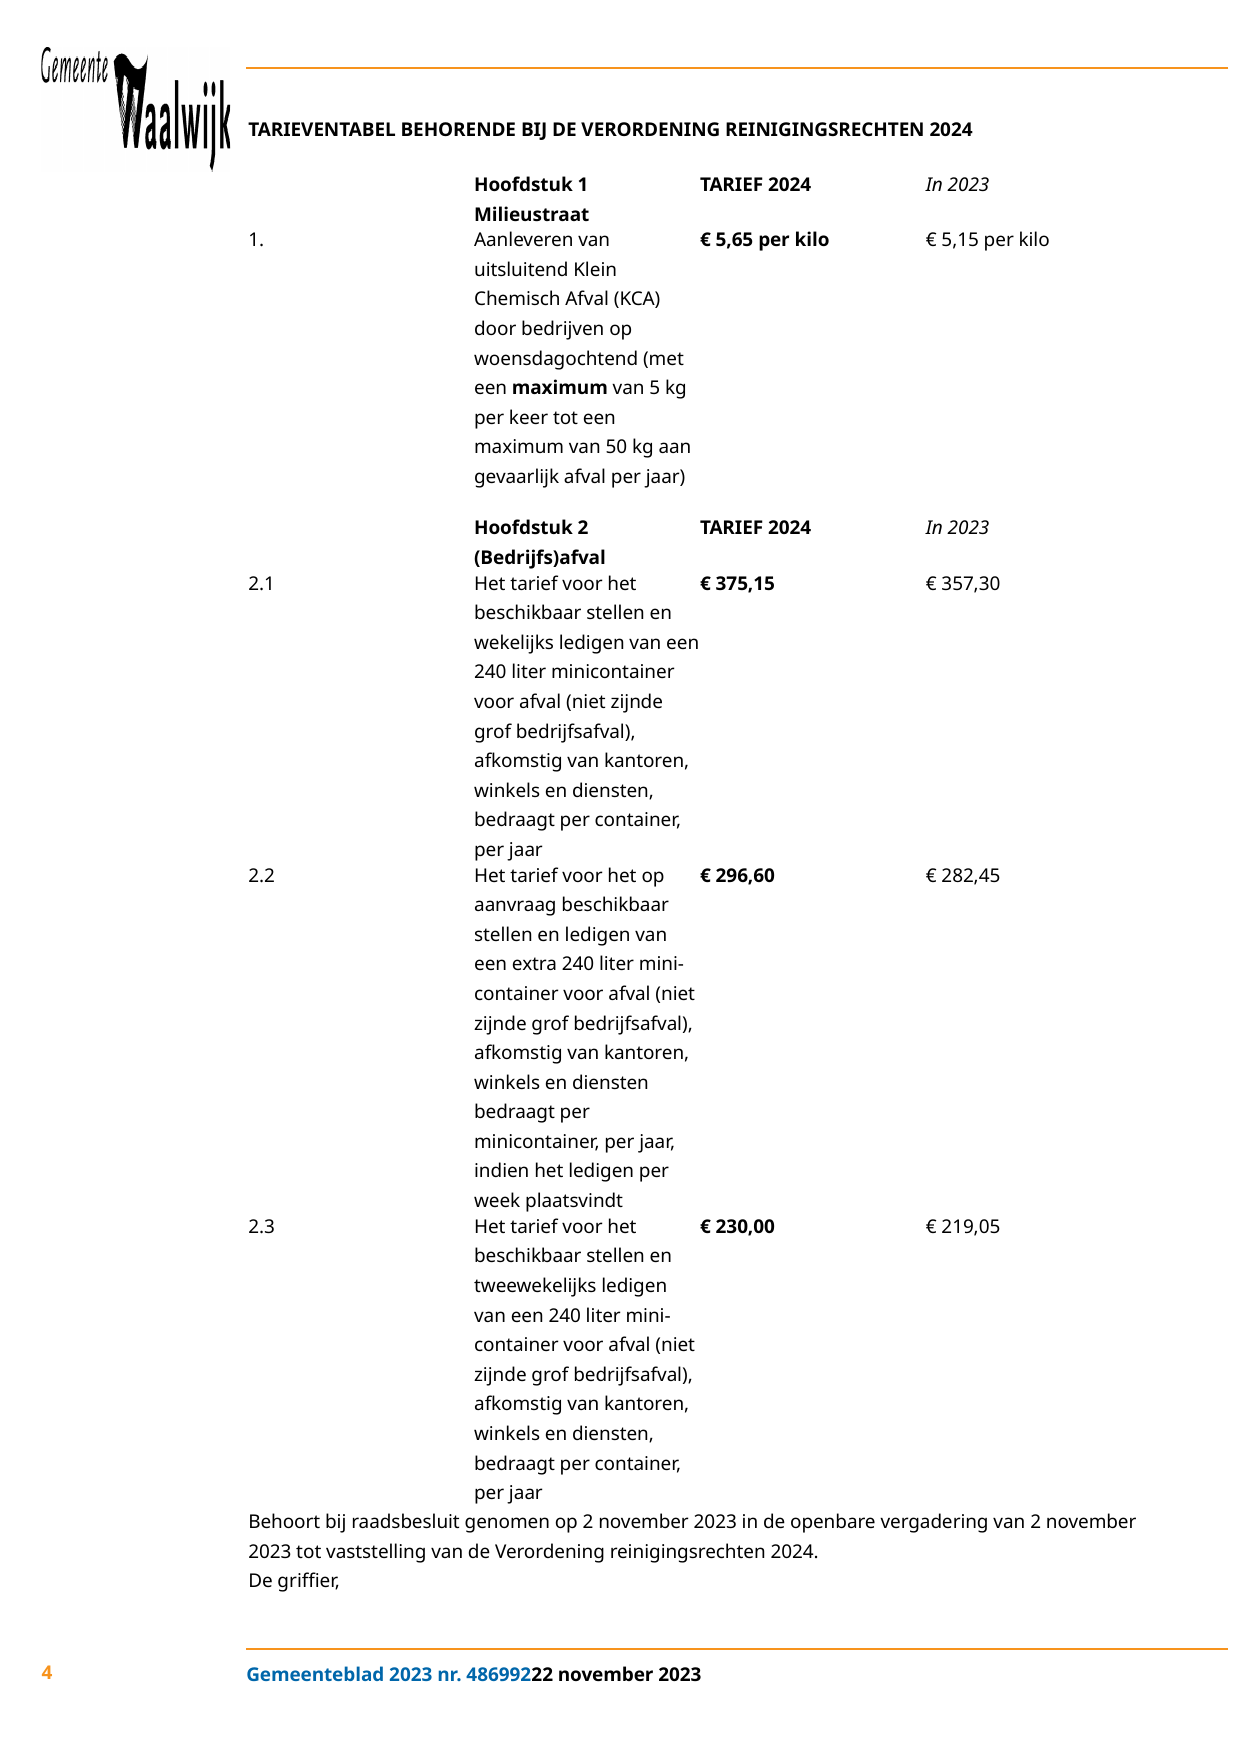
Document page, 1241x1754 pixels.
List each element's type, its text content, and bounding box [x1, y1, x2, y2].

table_cell € 5,15 per kilo [926, 226, 1152, 489]
text De griffier, [248, 1567, 1152, 1593]
table_cell [700, 489, 1152, 514]
table_cell Het tarief voor het beschikbaar stellen en wekelijks ledigen van een 240 liter minicontainer voor afval (niet zijnde grof bedrijfsafval), afkomstig van kantoren, winkels en diensten, bedraagt per container, per jaar [474, 570, 700, 862]
table_cell TARIEF 2024 [700, 515, 926, 570]
table_cell € 375,15 [700, 570, 926, 862]
table_cell € 5,65 per kilo [700, 226, 926, 489]
table_cell Het tarief voor het beschikbaar stellen en tweewekelijks ledigen van een 240 liter mini-container voor afval (niet zijnde grof bedrijfsafval), afkomstig van kantoren, winkels en diensten, bedraagt per container, per jaar [474, 1213, 700, 1505]
table_cell Hoofdstuk 2 (Bedrijfs)afval [474, 515, 700, 570]
table_cell € 282,45 [926, 862, 1152, 1213]
table_cell 2.1 [248, 570, 474, 862]
text Behoort bij raadsbesluit genomen op 2 november 2023 in de openbare vergadering van 2 november 2023 tot vaststelling van de Verordening reinigingsrechten 2024. [248, 1508, 1152, 1563]
table_cell € 230,00 [700, 1213, 926, 1505]
table_cell [248, 515, 474, 570]
table_cell 2.2 [248, 862, 474, 1213]
table_cell 1. [248, 226, 474, 489]
table_cell [248, 489, 474, 514]
table_header Hoofdstuk 1 Milieustraat [474, 171, 700, 226]
table_header TARIEF 2024 [700, 171, 926, 226]
table_header In 2023 [926, 171, 1152, 226]
table_cell 2.3 [248, 1213, 474, 1505]
table_cell Het tarief voor het op aanvraag beschikbaar stellen en ledigen van een extra 240 liter mini-container voor afval (niet zijnde grof bedrijfsafval), afkomstig van kantoren, winkels en diensten bedraagt per minicontainer, per jaar, indien het ledigen per week plaatsvindt [474, 862, 700, 1213]
table_cell [474, 489, 700, 514]
picture [41, 47, 231, 172]
table_header [248, 171, 474, 226]
table_cell Aanleveren van uitsluitend Klein Chemisch Afval (KCA) door bedrijven op woensdagochtend (met een maximum van 5 kg per keer tot een maximum van 50 kg aan gevaarlijk afval per jaar) [474, 226, 700, 489]
table_cell In 2023 [926, 515, 1152, 570]
table_cell € 296,60 [700, 862, 926, 1213]
table_cell € 219,05 [926, 1213, 1152, 1505]
text TARIEVENTABEL BEHORENDE BIJ DE VERORDENING REINIGINGSRECHTEN 2024 [248, 116, 1152, 141]
table_cell € 357,30 [926, 570, 1152, 862]
